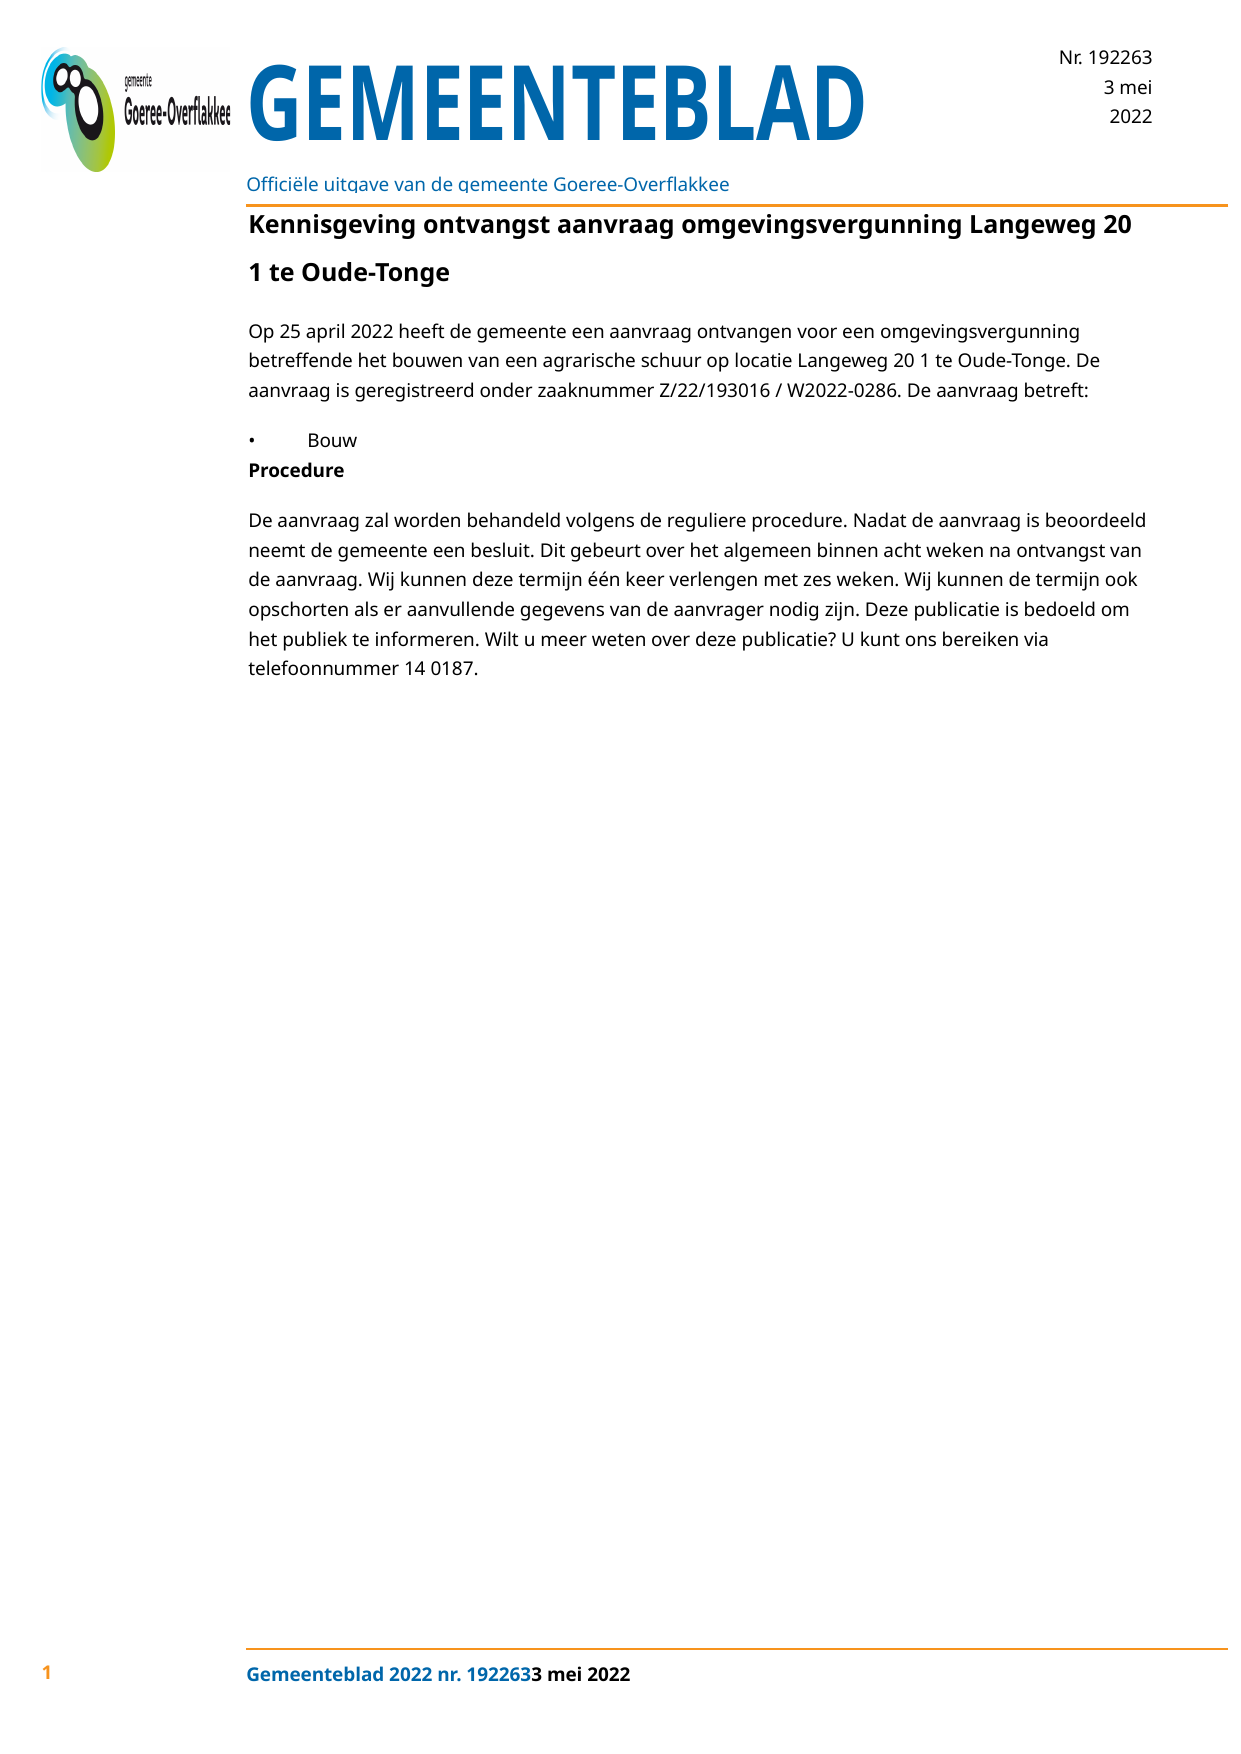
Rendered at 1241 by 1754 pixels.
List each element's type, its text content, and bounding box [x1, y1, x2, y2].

text Op 25 april 2022 heeft de gemeente een aanvraag ontvangen voor een omgevingsvergunning betreffende het bouwen van een agrarische schuur op locatie Langeweg 20 1 te Oude-Tonge. De aanvraag is geregistreerd onder zaaknummer Z/22/193016 / W2022-0286. De aanvraag betreft: [248, 318, 1152, 403]
text Procedure [248, 457, 1152, 483]
text Kennisgeving ontvangst aanvraag omgevingsvergunning Langeweg 20 1 te Oude-Tonge [248, 207, 1152, 288]
list Bouw [248, 427, 1152, 453]
text De aanvraag zal worden behandeld volgens de reguliere procedure. Nadat de aanvraag is beoordeeld neemt de gemeente een besluit. Dit gebeurt over het algemeen binnen acht weken na ontvangst van de aanvraag. Wij kunnen deze termijn één keer verlengen met zes weken. Wij kunnen de termijn ook opschorten als er aanvullende gegevens van de aanvrager nodig zijn. Deze publicatie is bedoeld om het publiek te informeren. Wilt u meer weten over deze publicatie? U kunt ons bereiken via telefoonnummer 14 0187. [248, 507, 1152, 681]
picture [41, 47, 231, 172]
